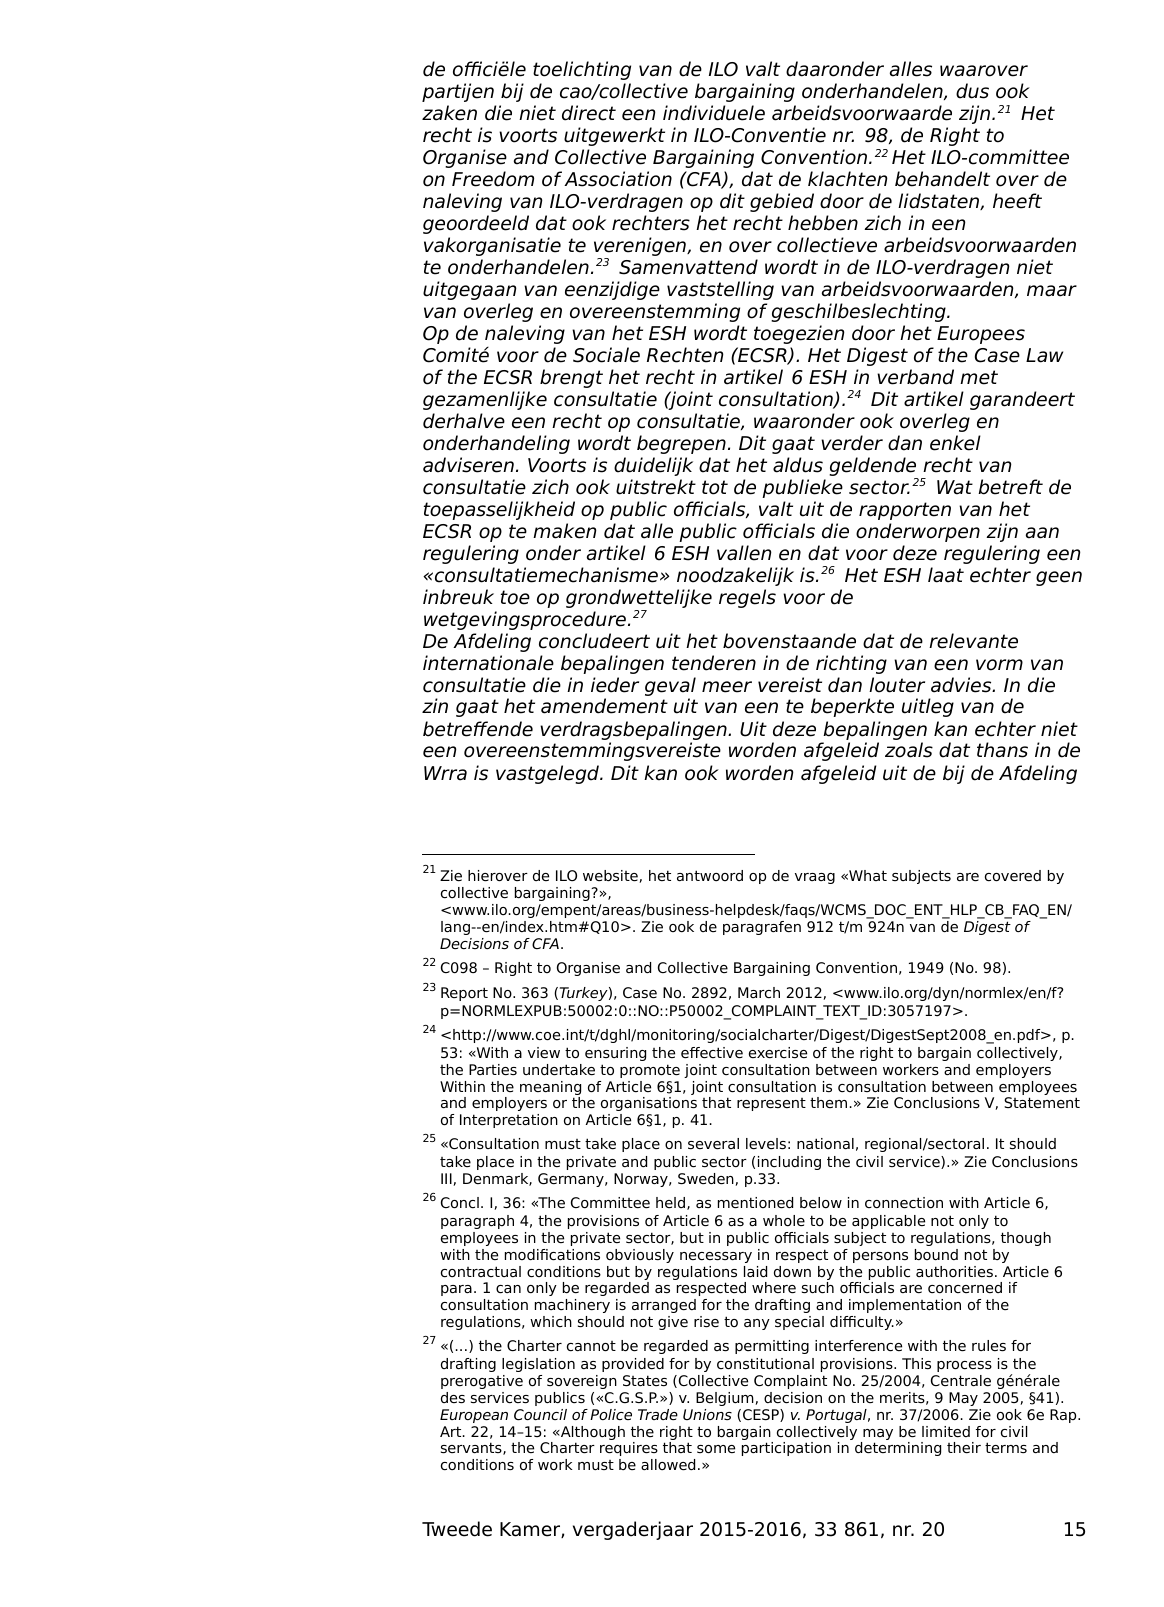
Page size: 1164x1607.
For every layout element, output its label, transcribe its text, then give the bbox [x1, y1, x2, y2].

text Op de naleving van het ESH wordt toegezien door het Europees Comité voor de Sociale Rechten (ECSR). Het Digest of the Case Law of the ECSR brengt het recht in artikel 6 ESH in verband met gezamenlijke consultatie (joint consultation). Dit artikel garandeert derhalve een recht op consultatie, waaronder ook overleg en onderhandeling wordt begrepen. Dit gaat verder dan enkel adviseren. Voorts is duidelijk dat het aldus geldende recht van consultatie zich ook uitstrekt tot de publieke sector. Wat betreft de toepasselijkheid op public officials, valt uit de rapporten van het ECSR op te maken dat alle public officials die onderworpen zijn aan regulering onder artikel 6 ESH vallen en dat voor deze regulering een «consultatiemechanisme» noodzakelijk is. Het ESH laat echter geen inbreuk toe op grondwettelijke regels voor de wetgevingsprocedure. [422, 323, 1087, 631]
text <http://www.coe.int/t/dghl/monitoring/socialcharter/Digest/DigestSept2008_en.pdf>, p. 53: «With a view to ensuring the effective exercise of the right to bargain collectively, the Parties undertake to promote joint consultation between workers and employers Within the meaning of Article 6§1, joint consultation is consultation between employees and employers or the organisations that represent them.» Zie Conclusions V, Statement of Interpretation on Article 6§1, p. 41. [422, 1023, 1087, 1129]
text Report No. 363 (Turkey), Case No. 2892, March 2012, <www.ilo.org/dyn/normlex/en/f?p=NORMLEXPUB:50002:0::NO::P50002_COMPLAINT_TEXT_ID:3057197>. [422, 981, 1087, 1020]
text Concl. I, 36: «The Committee held, as mentioned below in connection with Article 6, paragraph 4, the provisions of Article 6 as a whole to be applicable not only to employees in the private sector, but in public officials subject to regulations, though with the modifications obviously necessary in respect of persons bound not by contractual conditions but by regulations laid down by the public authorities. Article 6 para. 1 can only be regarded as respected where such officials are concerned if consultation machinery is arranged for the drafting and implementation of the regulations, which should not give rise to any special difficulty.» [422, 1191, 1087, 1331]
text C098 – Right to Organise and Collective Bargaining Convention, 1949 (No. 98). [422, 956, 1087, 978]
text «Consultation must take place on several levels: national, regional/sectoral. It should take place in the private and public sector (including the civil service).» Zie Conclusions III, Denmark, Germany, Norway, Sweden, p.33. [422, 1132, 1087, 1188]
text Zie hierover de ILO website, het antwoord op de vraag «What subjects are covered by collective bargaining?», <www.ilo.org/empent/areas/business-helpdesk/faqs/WCMS_DOC_ENT_HLP_CB_FAQ_EN/lang--en/index.htm#Q10>. Zie ook de paragrafen 912 t/m 924n van de Digest of Decisions of CFA. [422, 863, 1087, 953]
text de officiële toelichting van de ILO valt daaronder alles waarover partijen bij de cao/collective bargaining onderhandelen, dus ook zaken die niet direct een individuele arbeidsvoorwaarde zijn. Het recht is voorts uitgewerkt in ILO-Conventie nr. 98, de Right to Organise and Collective Bargaining Convention.Het ILO-committee on Freedom of Association (CFA), dat de klachten behandelt over de naleving van ILO-verdragen op dit gebied door de lidstaten, heeft geoordeeld dat ook rechters het recht hebben zich in een vakorganisatie te verenigen, en over collectieve arbeidsvoorwaarden te onderhandelen. Samenvattend wordt in de ILO-verdragen niet uitgegaan van eenzijdige vaststelling van arbeidsvoorwaarden, maar van overleg en overeenstemming of geschilbeslechting. [422, 59, 1087, 323]
text «(...) the Charter cannot be regarded as permitting interference with the rules for drafting legislation as provided for by constitutional provisions. This process is the prerogative of sovereign States (Collective Complaint No. 25/2004, Centrale générale des services publics («C.G.S.P.») v. Belgium, decision on the merits, 9 May 2005, §41). European Council of Police Trade Unions (CESP) v. Portugal, nr. 37/2006. Zie ook 6e Rap. Art. 22, 14–15: «Although the right to bargain collectively may be limited for civil servants, the Charter requires that some participation in determining their terms and conditions of work must be allowed.» [422, 1334, 1087, 1474]
text De Afdeling concludeert uit het bovenstaande dat de relevante internationale bepalingen tenderen in de richting van een vorm van consultatie die in ieder geval meer vereist dan louter advies. In die zin gaat het amendement uit van een te beperkte uitleg van de betreffende verdragsbepalingen. Uit deze bepalingen kan echter niet een overeenstemmingsvereiste worden afgeleid zoals dat thans in de Wrra is vastgelegd. Dit kan ook worden afgeleid uit de bij de Afdeling [422, 631, 1087, 784]
